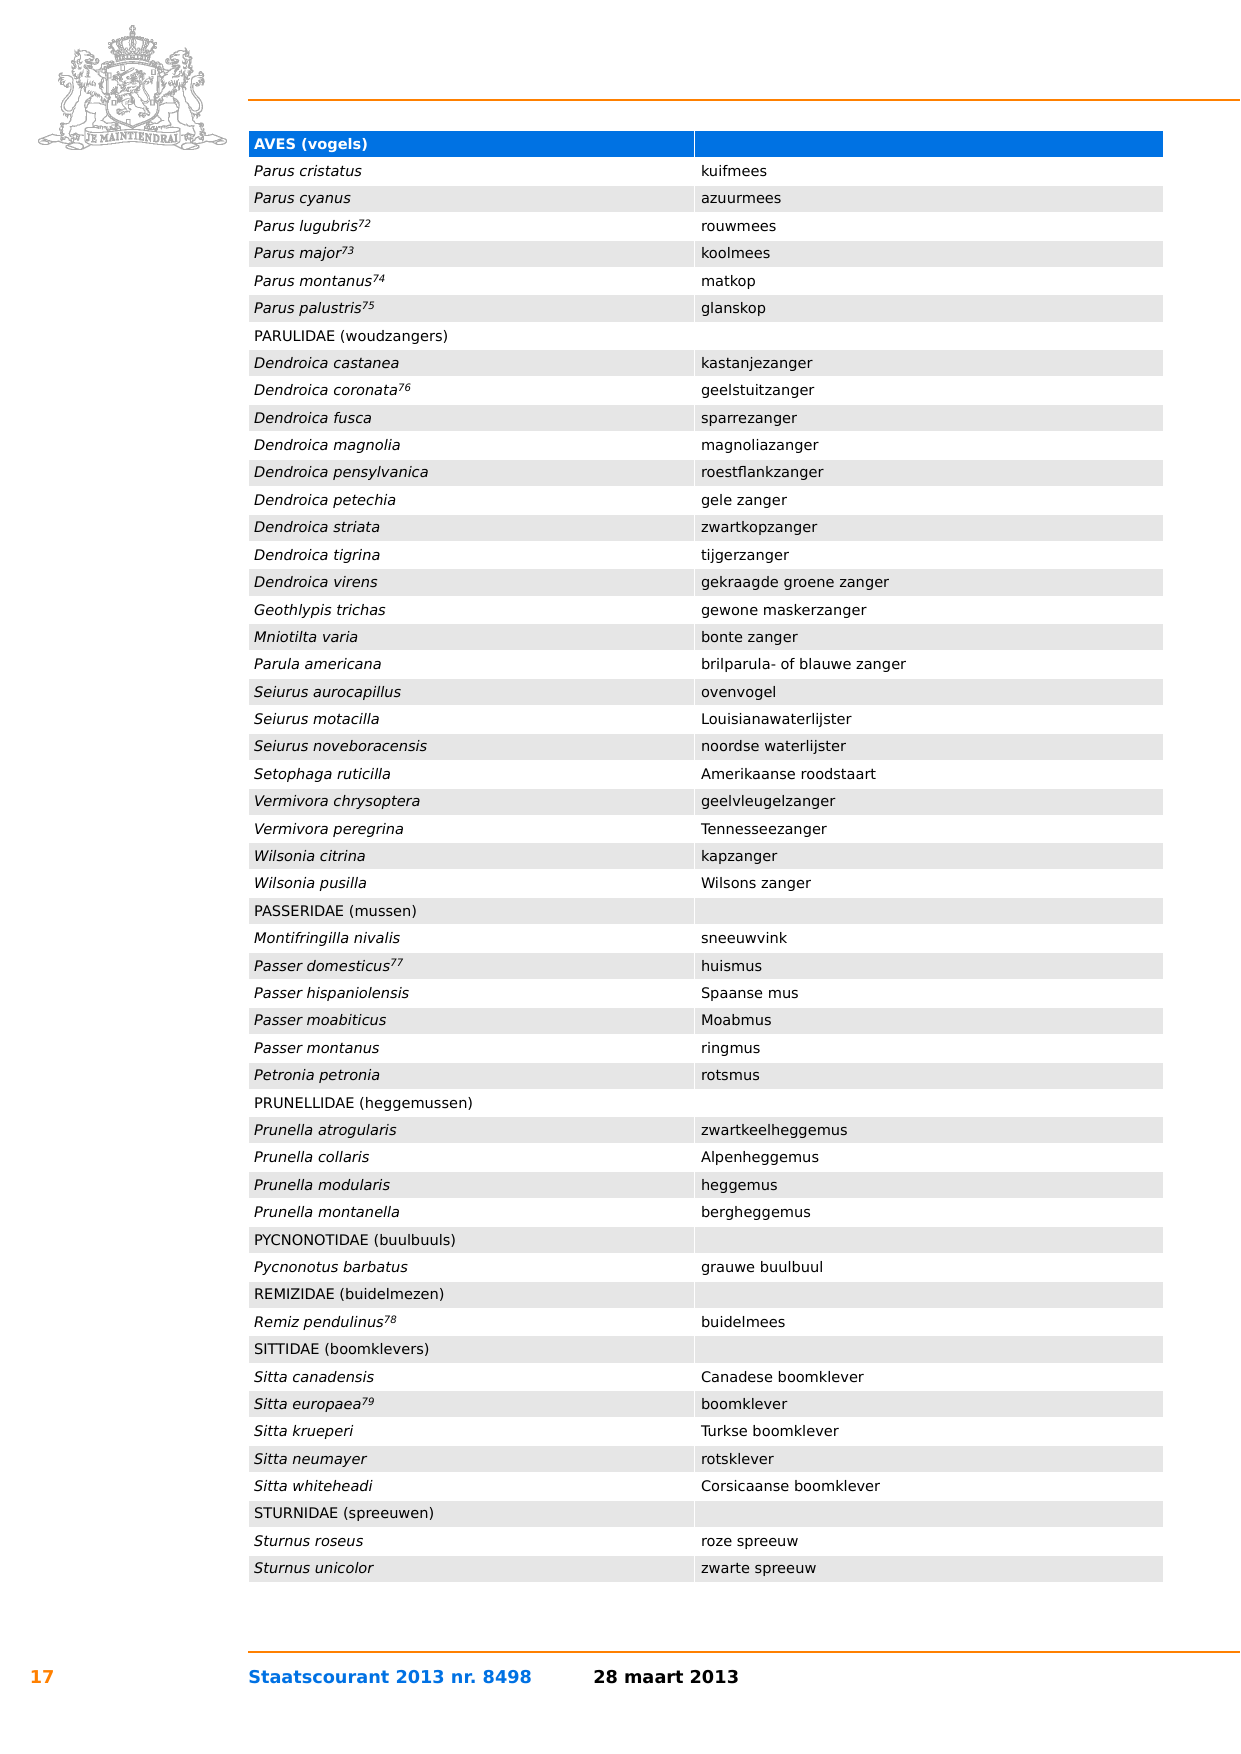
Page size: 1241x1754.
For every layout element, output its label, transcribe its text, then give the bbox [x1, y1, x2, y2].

table_cell Sturnus roseus [249, 1528, 694, 1554]
table_cell noordse waterlijster [695, 734, 1163, 760]
table_cell PRUNELLIDAE (heggemussen) [249, 1090, 694, 1116]
table_cell boomklever [695, 1391, 1163, 1417]
table_cell magnoliazanger [695, 432, 1163, 459]
table_cell kastanjezanger [695, 350, 1163, 376]
table_cell zwartkeelheggemus [695, 1117, 1163, 1143]
table_cell Turkse boomklever [695, 1419, 1163, 1445]
table_cell Petronia petronia [249, 1063, 694, 1089]
table_cell gele zanger [695, 487, 1163, 513]
table_cell Louisianawaterlijster [695, 706, 1163, 733]
table_cell Corsicaanse boomklever [695, 1473, 1163, 1500]
table_cell buidelmees [695, 1309, 1163, 1335]
table_cell glanskop [695, 295, 1163, 322]
table_cell [695, 1227, 1163, 1253]
table_cell heggemus [695, 1172, 1163, 1198]
table_cell Dendroica virens [249, 569, 694, 596]
table_cell [695, 1282, 1163, 1308]
table_cell geelstuitzanger [695, 378, 1163, 404]
table_cell Mniotilta varia [249, 624, 694, 650]
table_cell Vermivora chrysoptera [249, 789, 694, 815]
table_cell Sitta canadensis [249, 1364, 694, 1390]
table_cell Parus montanus74 [249, 268, 694, 294]
table_cell brilparula- of blauwe zanger [695, 651, 1163, 678]
table_cell koolmees [695, 241, 1163, 267]
table_cell sneeuwvink [695, 925, 1163, 952]
table_cell [695, 1501, 1163, 1527]
table_cell Geothlypis trichas [249, 597, 694, 623]
table_cell Passer moabiticus [249, 1008, 694, 1034]
table_cell Sitta europaea79 [249, 1391, 694, 1417]
table_cell Alpenheggemus [695, 1145, 1163, 1171]
table_cell [695, 1336, 1163, 1363]
table_cell huismus [695, 953, 1163, 979]
table_cell Sitta neumayer [249, 1446, 694, 1472]
table_cell rotsklever [695, 1446, 1163, 1472]
table_cell rotsmus [695, 1063, 1163, 1089]
table_cell tijgerzanger [695, 542, 1163, 568]
table_cell kapzanger [695, 843, 1163, 869]
table_cell Sitta krueperi [249, 1419, 694, 1445]
table_cell Remiz pendulinus78 [249, 1309, 694, 1335]
table_cell REMIZIDAE (buidelmezen) [249, 1282, 694, 1308]
table_cell Prunella modularis [249, 1172, 694, 1198]
table_cell Seiurus aurocapillus [249, 679, 694, 705]
table_cell Passer domesticus77 [249, 953, 694, 979]
table_cell PASSERIDAE (mussen) [249, 898, 694, 924]
table_cell Dendroica coronata76 [249, 378, 694, 404]
table_cell Montifringilla nivalis [249, 925, 694, 952]
table_cell Sitta whiteheadi [249, 1473, 694, 1500]
table_cell Dendroica fusca [249, 405, 694, 431]
table_cell gekraagde groene zanger [695, 569, 1163, 596]
table_cell bergheggemus [695, 1199, 1163, 1226]
table_cell Dendroica magnolia [249, 432, 694, 459]
table_cell zwartkopzanger [695, 515, 1163, 541]
table_cell roestflankzanger [695, 460, 1163, 486]
table_cell Setophaga ruticilla [249, 761, 694, 787]
table_cell Wilsonia pusilla [249, 871, 694, 897]
table_cell Parus cristatus [249, 158, 694, 185]
table_cell [695, 898, 1163, 924]
table_cell geelvleugelzanger [695, 789, 1163, 815]
table_cell matkop [695, 268, 1163, 294]
table_cell Parus palustris75 [249, 295, 694, 322]
table_cell Wilsonia citrina [249, 843, 694, 869]
table_cell Seiurus motacilla [249, 706, 694, 733]
table_cell Passer hispaniolensis [249, 980, 694, 1007]
table_cell gewone maskerzanger [695, 597, 1163, 623]
table_cell kuifmees [695, 158, 1163, 185]
table_cell Parus cyanus [249, 186, 694, 212]
table_cell grauwe buulbuul [695, 1254, 1163, 1281]
table_cell Dendroica striata [249, 515, 694, 541]
table_cell Pycnonotus barbatus [249, 1254, 694, 1281]
table_cell Parula americana [249, 651, 694, 678]
table_cell Spaanse mus [695, 980, 1163, 1007]
table_cell Tennesseezanger [695, 816, 1163, 842]
table_cell Passer montanus [249, 1035, 694, 1061]
table_cell rouwmees [695, 213, 1163, 239]
table_cell Amerikaanse roodstaart [695, 761, 1163, 787]
table_cell Vermivora peregrina [249, 816, 694, 842]
table_cell Seiurus noveboracensis [249, 734, 694, 760]
table_cell ovenvogel [695, 679, 1163, 705]
table_cell Wilsons zanger [695, 871, 1163, 897]
table_header AVES (vogels) [249, 131, 694, 157]
table_cell zwarte spreeuw [695, 1556, 1163, 1582]
table_cell Canadese boomklever [695, 1364, 1163, 1390]
table_cell Dendroica castanea [249, 350, 694, 376]
table_cell roze spreeuw [695, 1528, 1163, 1554]
table_cell Parus major73 [249, 241, 694, 267]
table_cell PYCNONOTIDAE (buulbuuls) [249, 1227, 694, 1253]
table_cell Prunella collaris [249, 1145, 694, 1171]
picture [38, 25, 227, 150]
table_cell PARULIDAE (woudzangers) [249, 323, 694, 349]
table_cell Prunella montanella [249, 1199, 694, 1226]
table_cell Parus lugubris72 [249, 213, 694, 239]
table_cell Moabmus [695, 1008, 1163, 1034]
table_header [695, 131, 1163, 157]
table_cell Prunella atrogularis [249, 1117, 694, 1143]
table_cell azuurmees [695, 186, 1163, 212]
table_cell Sturnus unicolor [249, 1556, 694, 1582]
table_cell bonte zanger [695, 624, 1163, 650]
table_cell ringmus [695, 1035, 1163, 1061]
table_cell Dendroica tigrina [249, 542, 694, 568]
table_cell STURNIDAE (spreeuwen) [249, 1501, 694, 1527]
table_cell sparrezanger [695, 405, 1163, 431]
table_cell Dendroica petechia [249, 487, 694, 513]
table_cell Dendroica pensylvanica [249, 460, 694, 486]
table_cell SITTIDAE (boomklevers) [249, 1336, 694, 1363]
table_cell [695, 323, 1163, 349]
table_cell [695, 1090, 1163, 1116]
